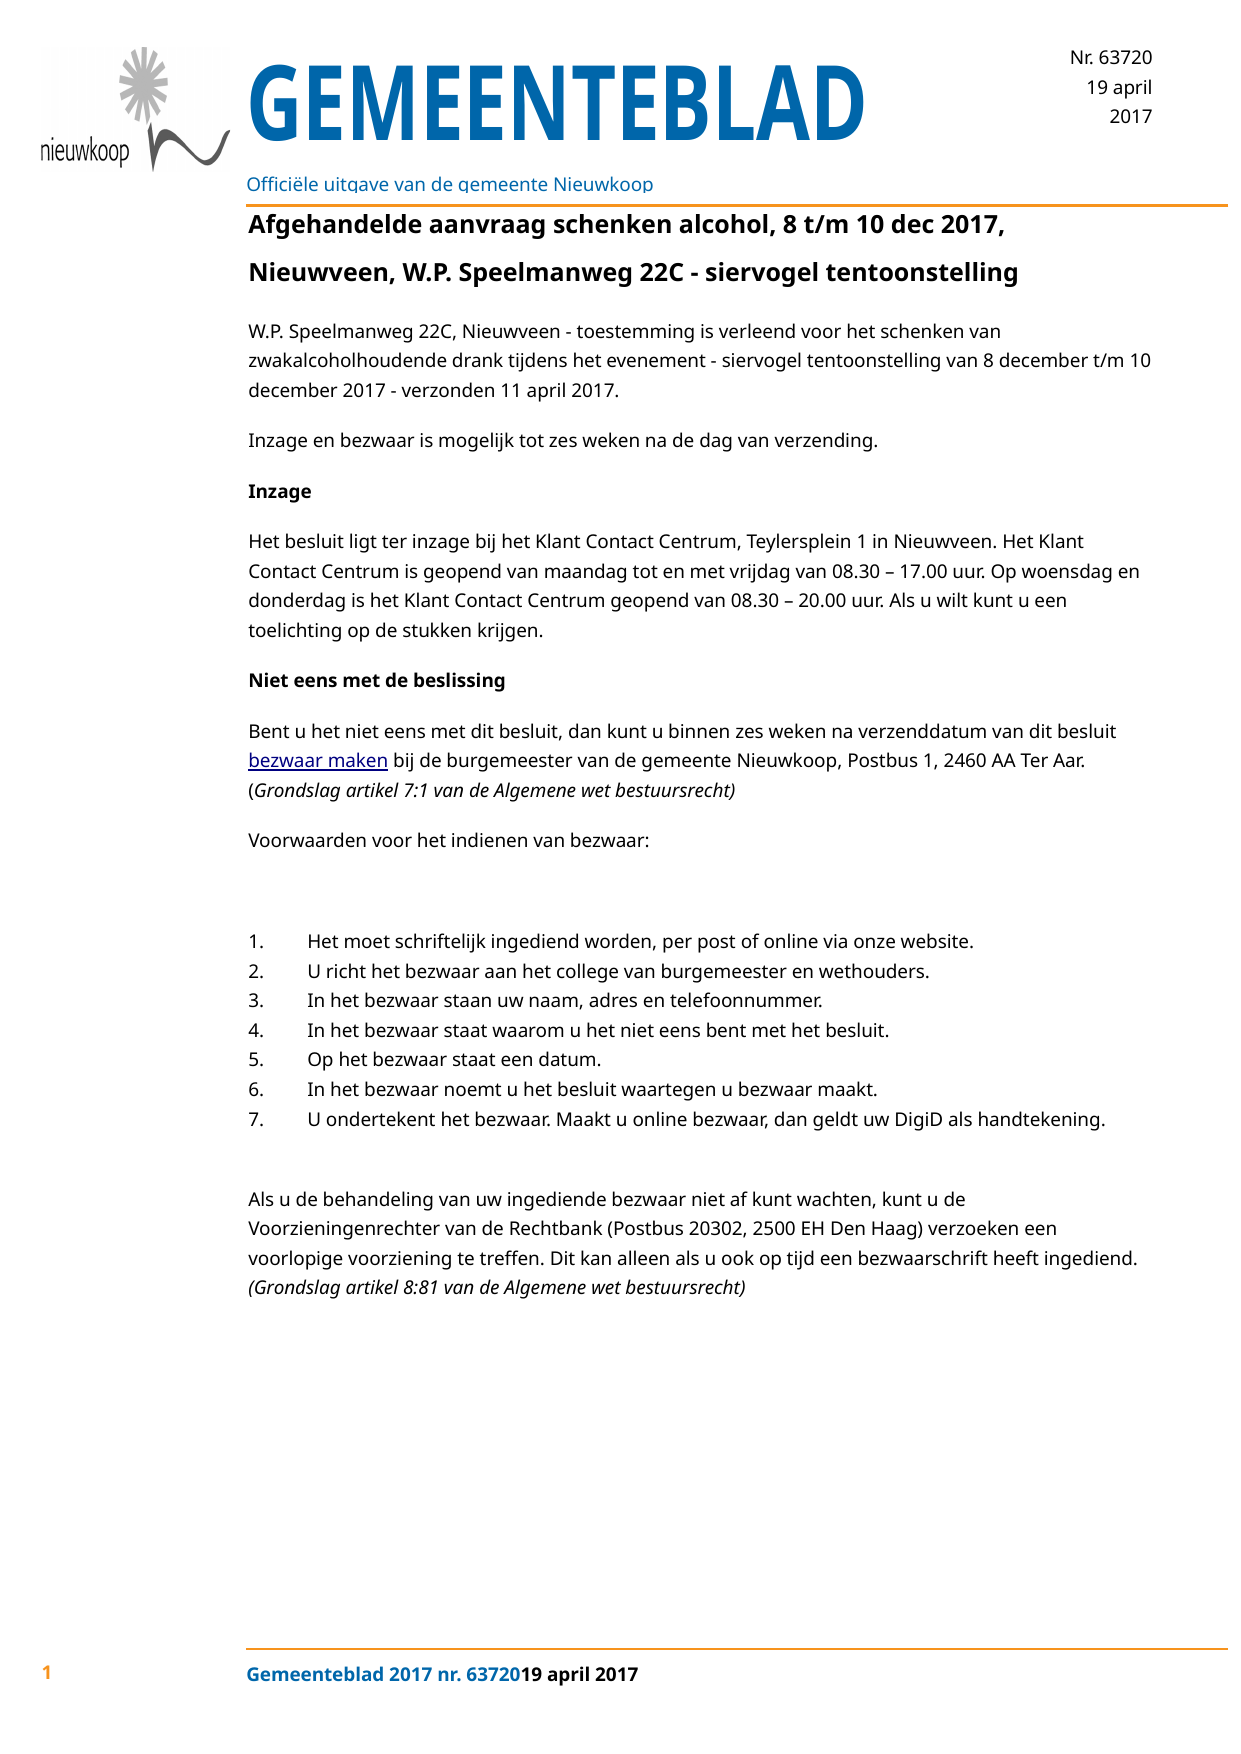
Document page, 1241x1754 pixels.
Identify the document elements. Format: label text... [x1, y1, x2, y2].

text W.P. Speelmanweg 22C, Nieuwveen - toestemming is verleend voor het schenken van zwakalcoholhoudende drank tijdens het evenement - siervogel tentoonstelling van 8 december t/m 10 december 2017 - verzonden 11 april 2017. [248, 318, 1152, 403]
text Niet eens met de beslissing [248, 667, 1152, 693]
list Het moet schriftelijk ingediend worden, per post of online via onze website. [248, 928, 1152, 954]
text Afgehandelde aanvraag schenken alcohol, 8 t/m 10 dec 2017, Nieuwveen, W.P. Speelmanweg 22C - siervogel tentoonstelling [248, 207, 1152, 288]
text Het besluit ligt ter inzage bij het Klant Contact Centrum, Teylersplein 1 in Nieuwveen. Het Klant Contact Centrum is geopend van maandag tot en met vrijdag van 08.30 – 17.00 uur. Op woensdag en donderdag is het Klant Contact Centrum geopend van 08.30 – 20.00 uur. Als u wilt kunt u een toelichting op de stukken krijgen. [248, 528, 1152, 643]
list Op het bezwaar staat een datum. [248, 1047, 1152, 1072]
list In het bezwaar staan uw naam, adres en telefoonnummer. [248, 987, 1152, 1013]
picture [41, 47, 231, 172]
text Voorwaarden voor het indienen van bezwaar: [248, 827, 1152, 853]
list In het bezwaar noemt u het besluit waartegen u bezwaar maakt. [248, 1076, 1152, 1102]
text Inzage en bezwaar is mogelijk tot zes weken na de dag van verzending. [248, 427, 1152, 453]
list U ondertekent het bezwaar. Maakt u online bezwaar, dan geldt uw DigiD als handtekening. [248, 1106, 1152, 1132]
text Bent u het niet eens met dit besluit, dan kunt u binnen zes weken na verzenddatum van dit besluit bezwaar maken bij de burgemeester van de gemeente Nieuwkoop, Postbus 1, 2460 AA Ter Aar. (Grondslag artikel 7:1 van de Algemene wet bestuursrecht) [248, 718, 1152, 803]
text Als u de behandeling van uw ingediende bezwaar niet af kunt wachten, kunt u de Voorzieningenrechter van de Rechtbank (Postbus 20302, 2500 EH Den Haag) verzoeken een voorlopige voorziening te treffen. Dit kan alleen als u ook op tijd een bezwaarschrift heeft ingediend. (Grondslag artikel 8:81 van de Algemene wet bestuursrecht) [248, 1186, 1152, 1300]
list In het bezwaar staat waarom u het niet eens bent met het besluit. [248, 1017, 1152, 1043]
text Inzage [248, 478, 1152, 504]
list U richt het bezwaar aan het college van burgemeester en wethouders. [248, 958, 1152, 984]
